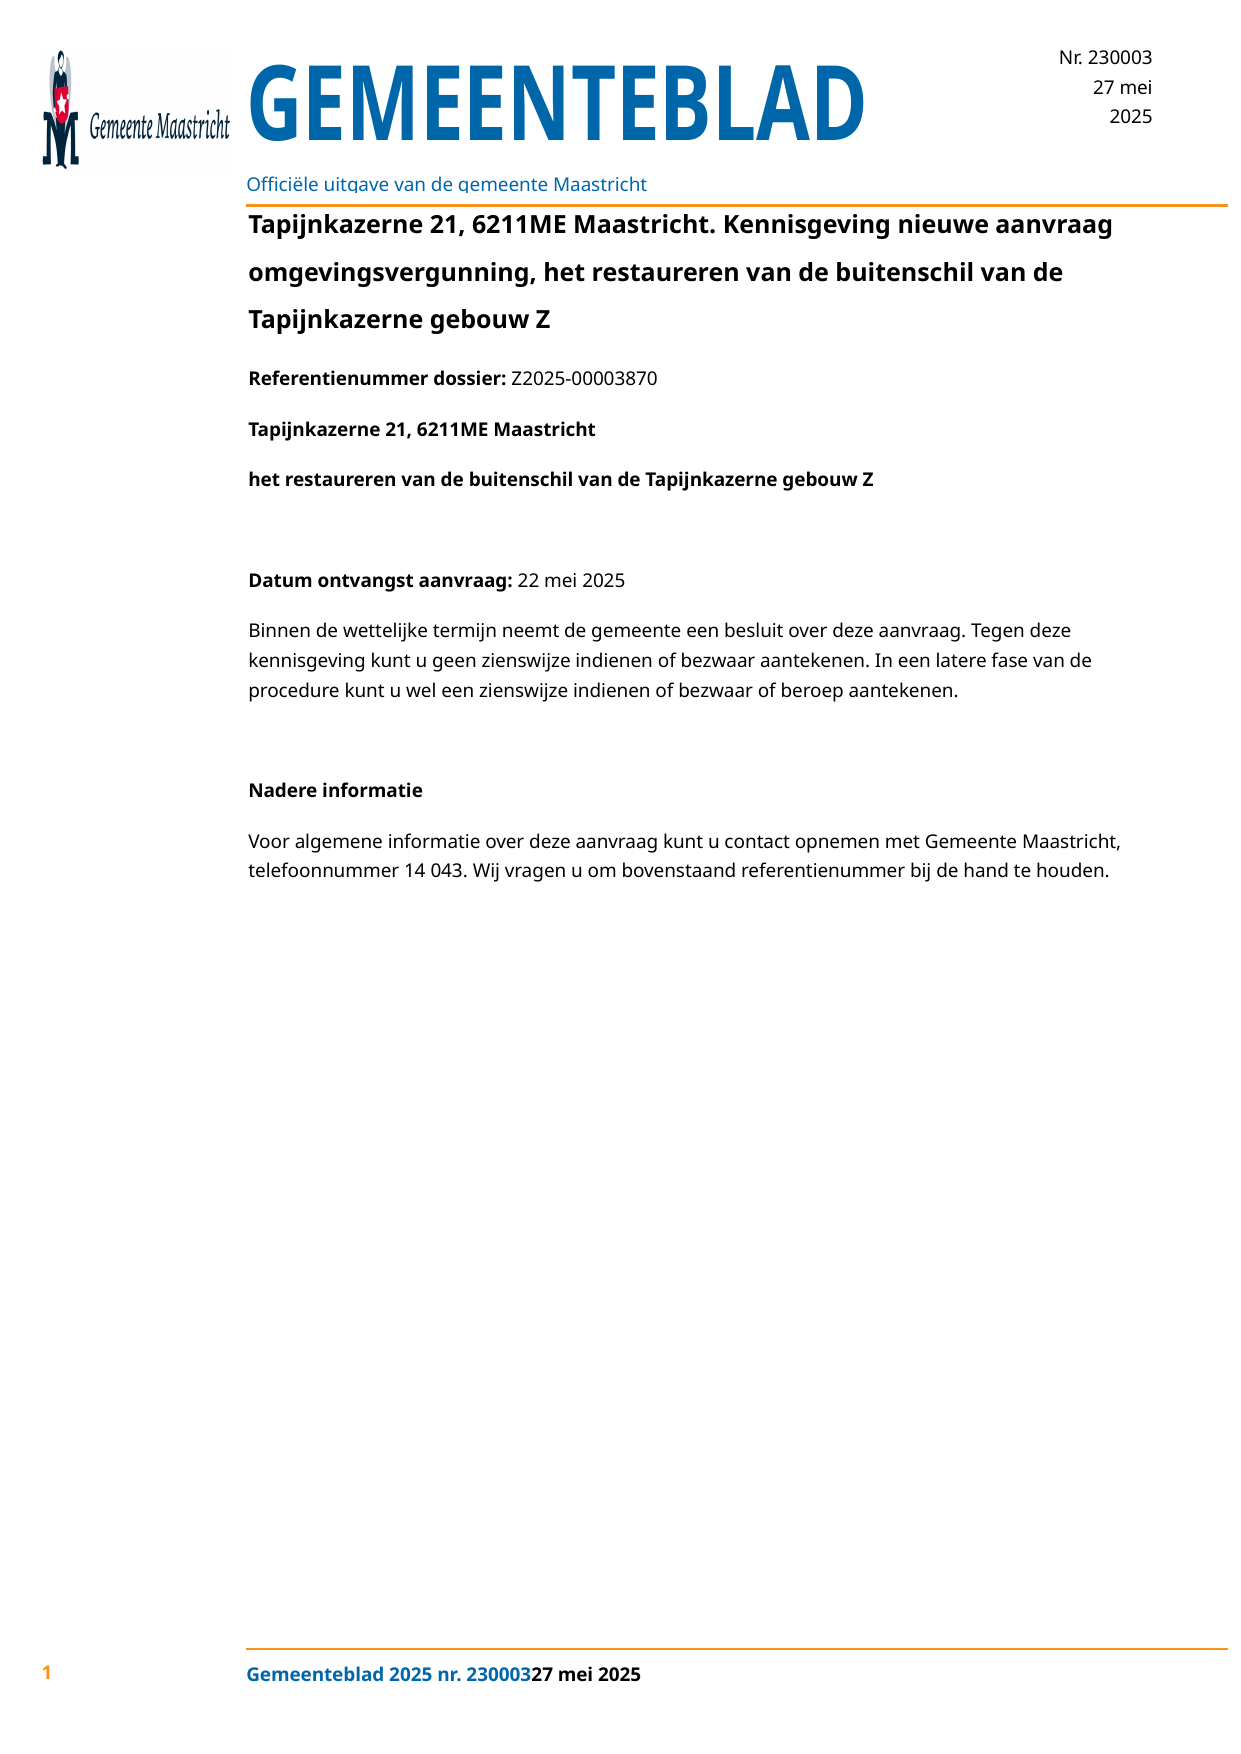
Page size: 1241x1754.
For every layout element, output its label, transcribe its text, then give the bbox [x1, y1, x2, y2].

text Voor algemene informatie over deze aanvraag kunt u contact opnemen met Gemeente Maastricht, telefoonnummer 14 043. Wij vragen u om bovenstaand referentienummer bij de hand te houden. [248, 828, 1152, 883]
text Binnen de wettelijke termijn neemt de gemeente een besluit over deze aanvraag. Tegen deze kennisgeving kunt u geen zienswijze indienen of bezwaar aantekenen. In een latere fase van de procedure kunt u wel een zienswijze indienen of bezwaar of beroep aantekenen. [248, 618, 1152, 702]
text het restaureren van de buitenschil van de Tapijnkazerne gebouw Z [248, 466, 1152, 492]
text Datum ontvangst aanvraag: 22 mei 2025 [248, 567, 1152, 593]
text Referentienummer dossier: Z2025-00003870 [248, 366, 1152, 391]
text Tapijnkazerne 21, 6211ME Maastricht. Kennisgeving nieuwe aanvraag omgevingsvergunning, het restaureren van de buitenschil van de Tapijnkazerne gebouw Z [248, 207, 1152, 336]
text Tapijnkazerne 21, 6211ME Maastricht [248, 416, 1152, 442]
text Nadere informatie [248, 778, 1152, 803]
picture [41, 47, 231, 172]
